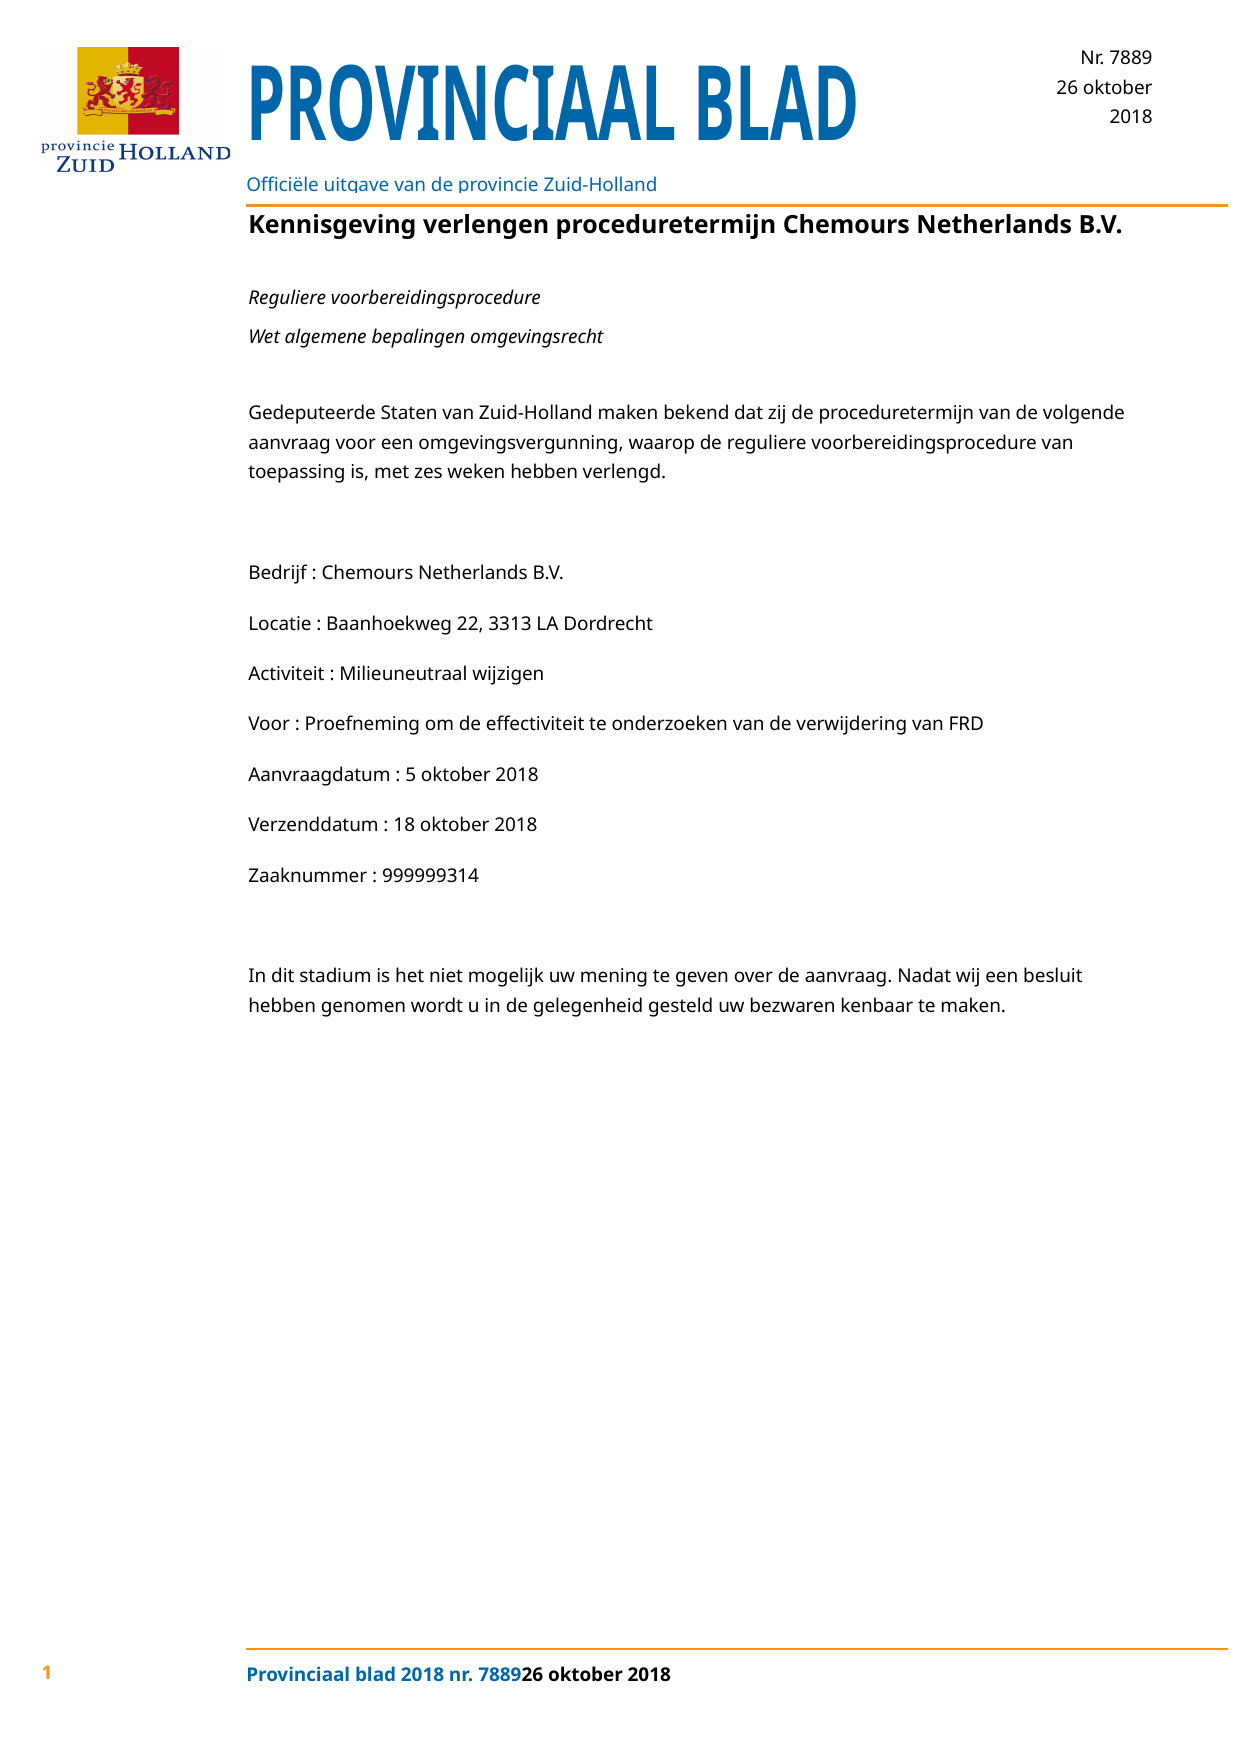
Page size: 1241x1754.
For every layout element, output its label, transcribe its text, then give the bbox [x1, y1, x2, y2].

text Reguliere voorbereidingsprocedure [248, 284, 1152, 309]
text Gedeputeerde Staten van Zuid-Holland maken bekend dat zij de proceduretermijn van de volgende aanvraag voor een omgevingsvergunning, waarop de reguliere voorbereidingsprocedure van toepassing is, met zes weken hebben verlengd. [248, 399, 1152, 484]
picture [41, 47, 231, 172]
text In dit stadium is het niet mogelijk uw mening te geven over de aanvraag. Nadat wij een besluit hebben genomen wordt u in de gelegenheid gesteld uw bezwaren kenbaar te maken. [248, 963, 1152, 1018]
text Locatie : Baanhoekweg 22, 3313 LA Dordrecht [248, 610, 1152, 635]
text Voor : Proefneming om de effectiviteit te onderzoeken van de verwijdering van FRD [248, 711, 1152, 736]
text Bedrijf : Chemours Netherlands B.V. [248, 559, 1152, 585]
text Kennisgeving verlengen proceduretermijn Chemours Netherlands B.V. [248, 207, 1152, 241]
text Aanvraagdatum : 5 oktober 2018 [248, 761, 1152, 787]
text Verzenddatum : 18 oktober 2018 [248, 811, 1152, 837]
text Wet algemene bepalingen omgevingsrecht [248, 323, 1152, 349]
text Activiteit : Milieuneutraal wijzigen [248, 660, 1152, 686]
text Zaaknummer : 999999314 [248, 862, 1152, 887]
